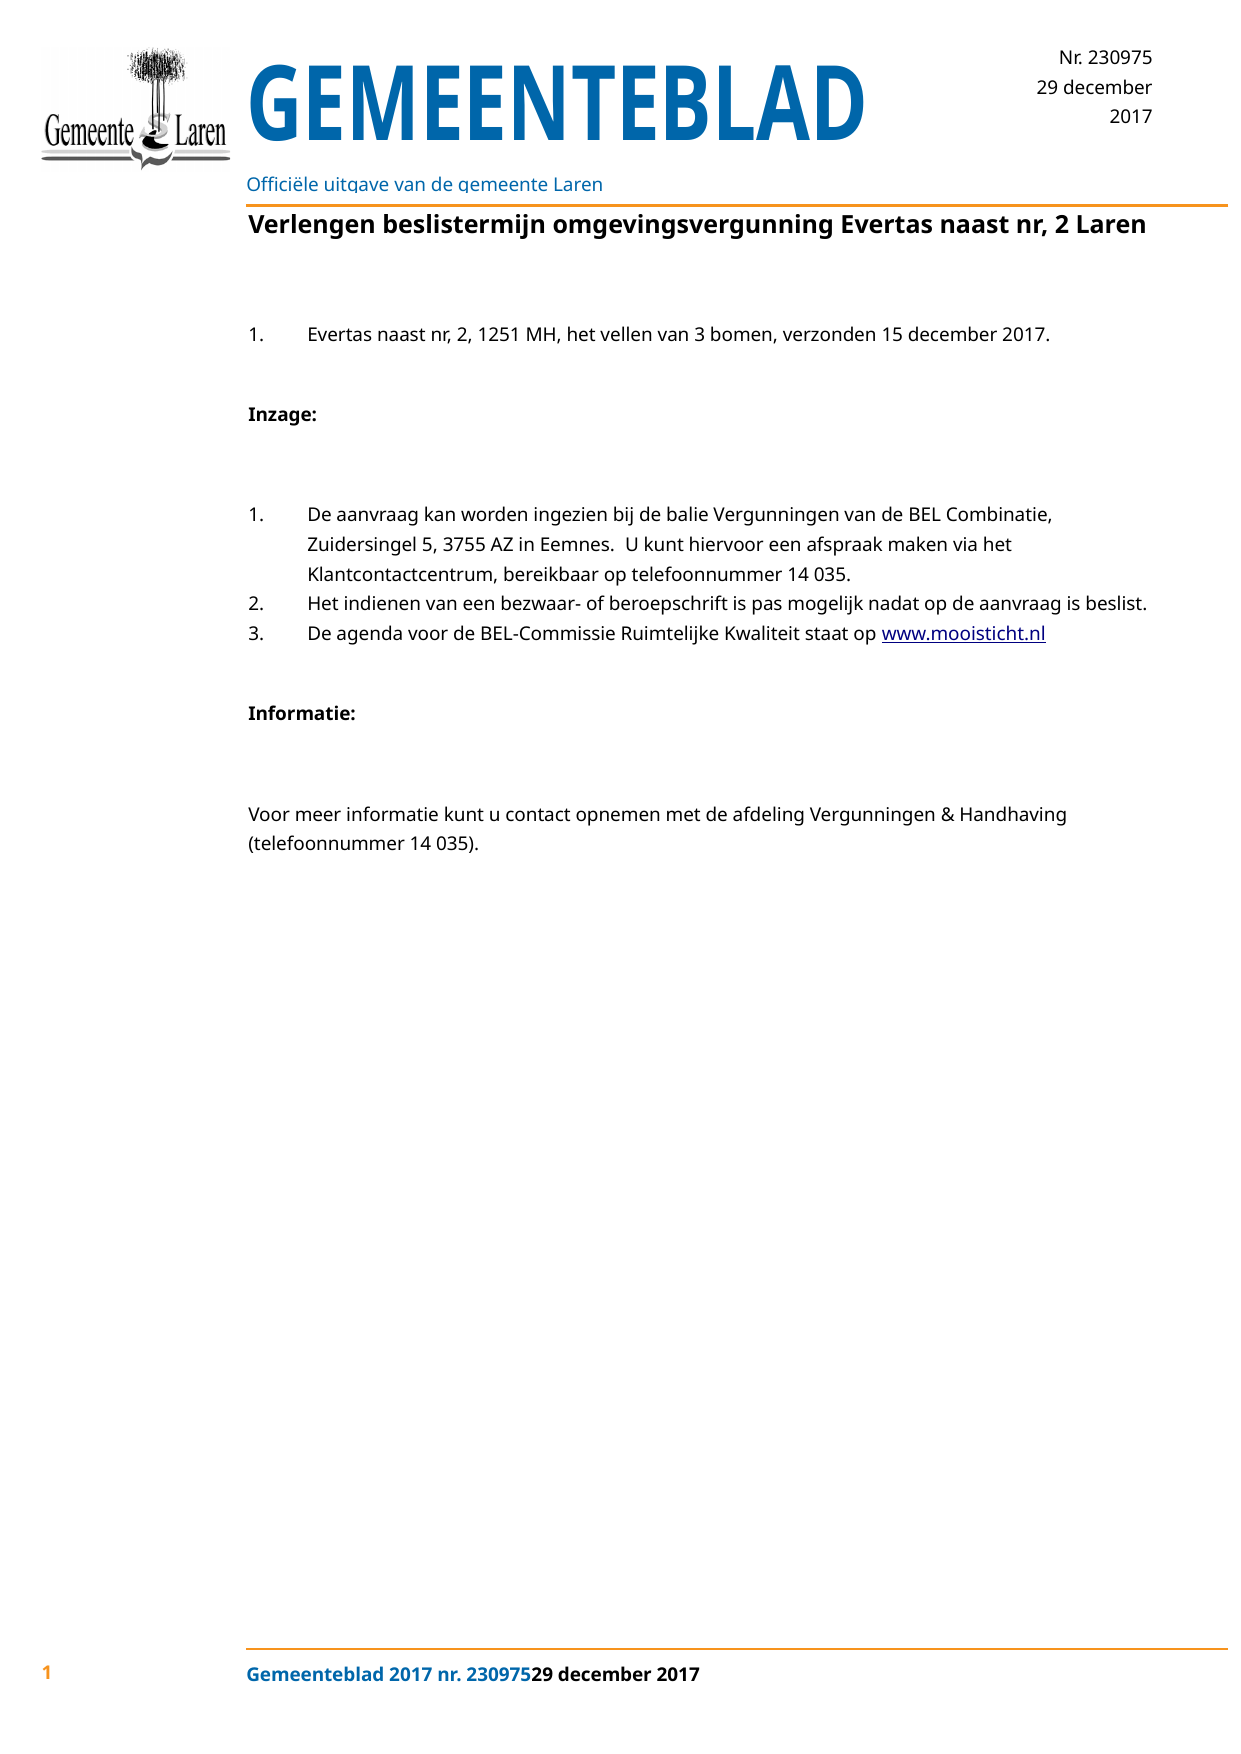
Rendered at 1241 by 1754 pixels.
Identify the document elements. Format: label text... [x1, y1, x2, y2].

list De agenda voor de BEL-Commissie Ruimtelijke Kwaliteit staat op www.mooisticht.nl [248, 620, 1152, 646]
list De aanvraag kan worden ingezien bij de balie Vergunningen van de BEL Combinatie, Zuidersingel 5, 3755 AZ in Eemnes. U kunt hiervoor een afspraak maken via het Klantcontactcentrum, bereikbaar op telefoonnummer 14 035. [248, 502, 1152, 586]
text Voor meer informatie kunt u contact opnemen met de afdeling Vergunningen & Handhaving (telefoonnummer 14 035). [248, 801, 1152, 856]
picture [41, 47, 231, 172]
text Informatie: [248, 700, 1152, 726]
text Verlengen beslistermijn omgevingsvergunning Evertas naast nr, 2 Laren [248, 207, 1152, 241]
list Het indienen van een bezwaar- of beroepschrift is pas mogelijk nadat op de aanvraag is beslist. [248, 590, 1152, 616]
text Inzage: [248, 401, 1152, 426]
list Evertas naast nr, 2, 1251 MH, het vellen van 3 bomen, verzonden 15 december 2017. [248, 321, 1152, 346]
